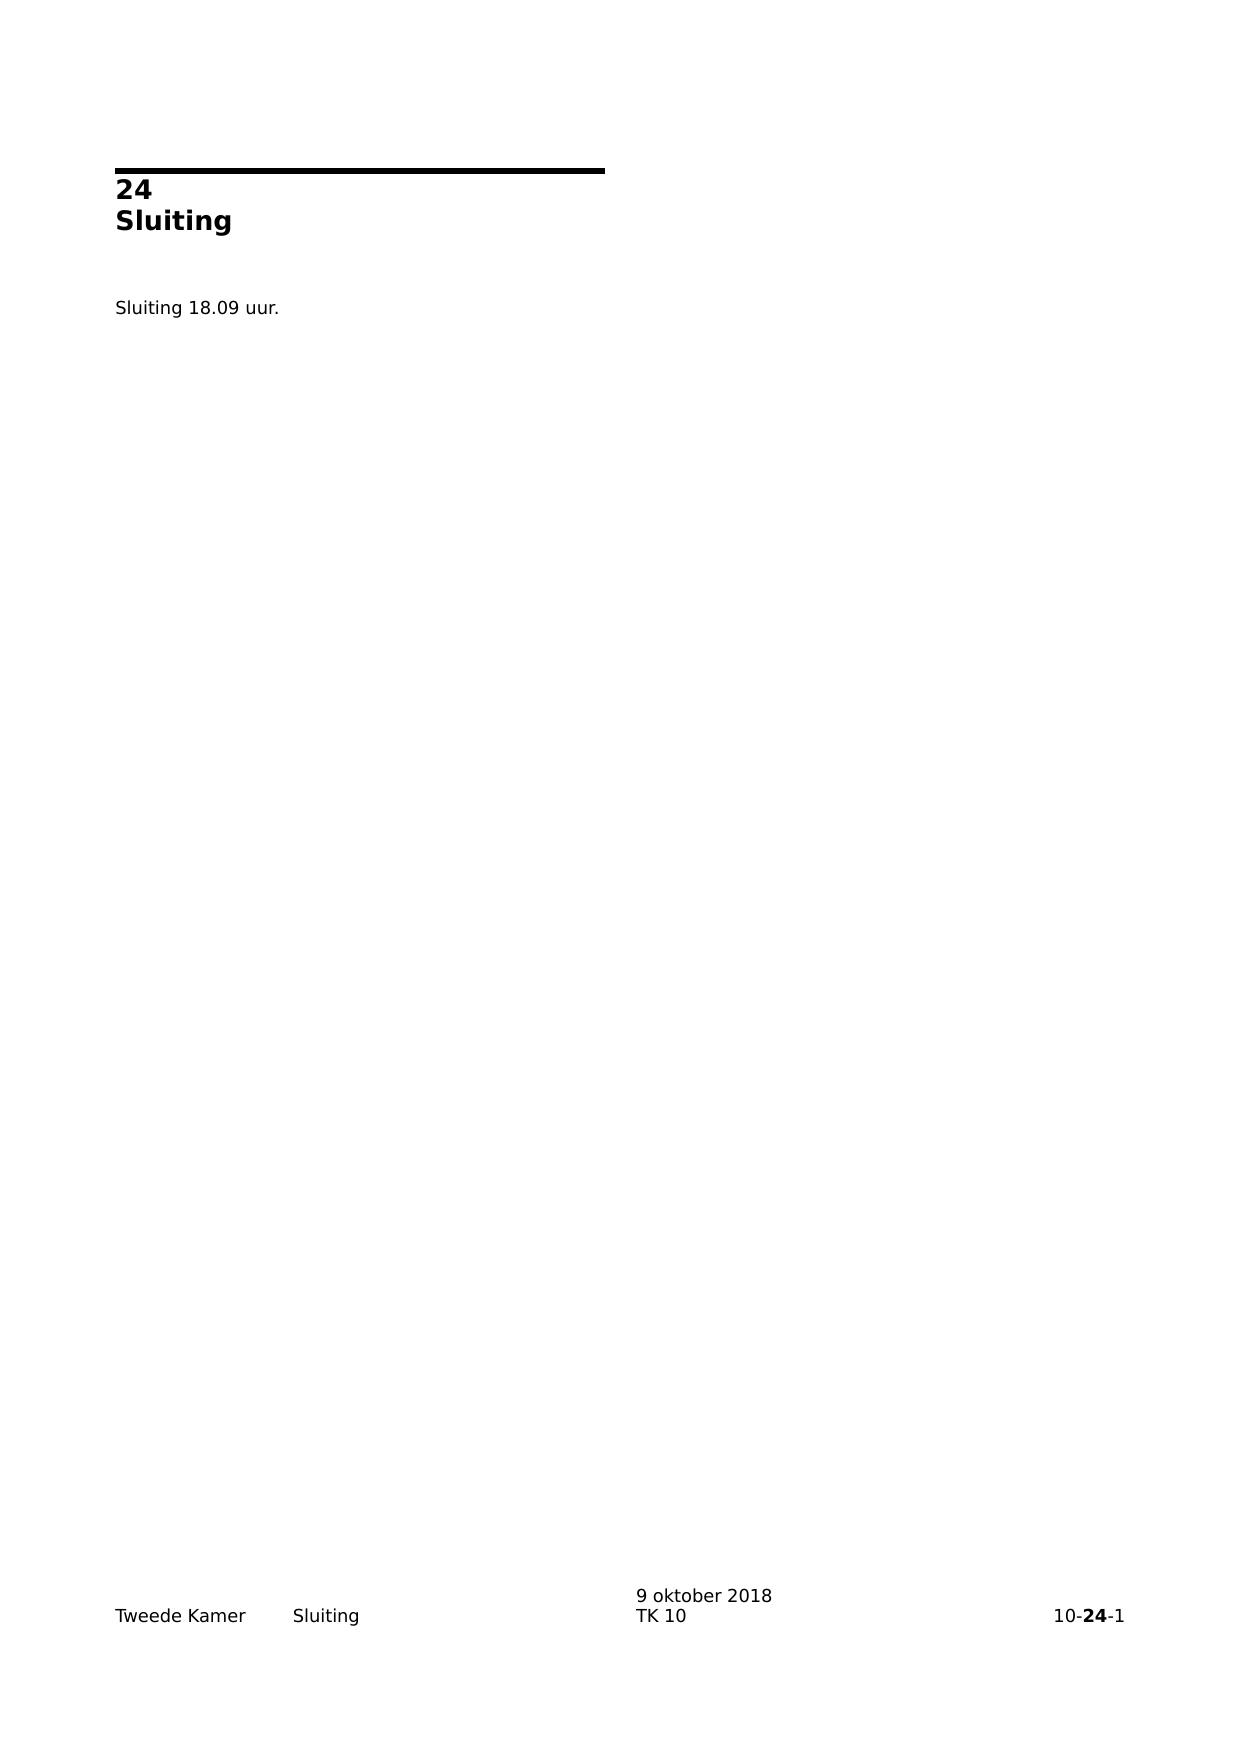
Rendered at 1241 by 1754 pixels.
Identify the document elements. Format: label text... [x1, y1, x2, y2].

text Sluiting 18.09 uur. [115, 298, 605, 318]
title 24 Sluiting [115, 174, 605, 237]
